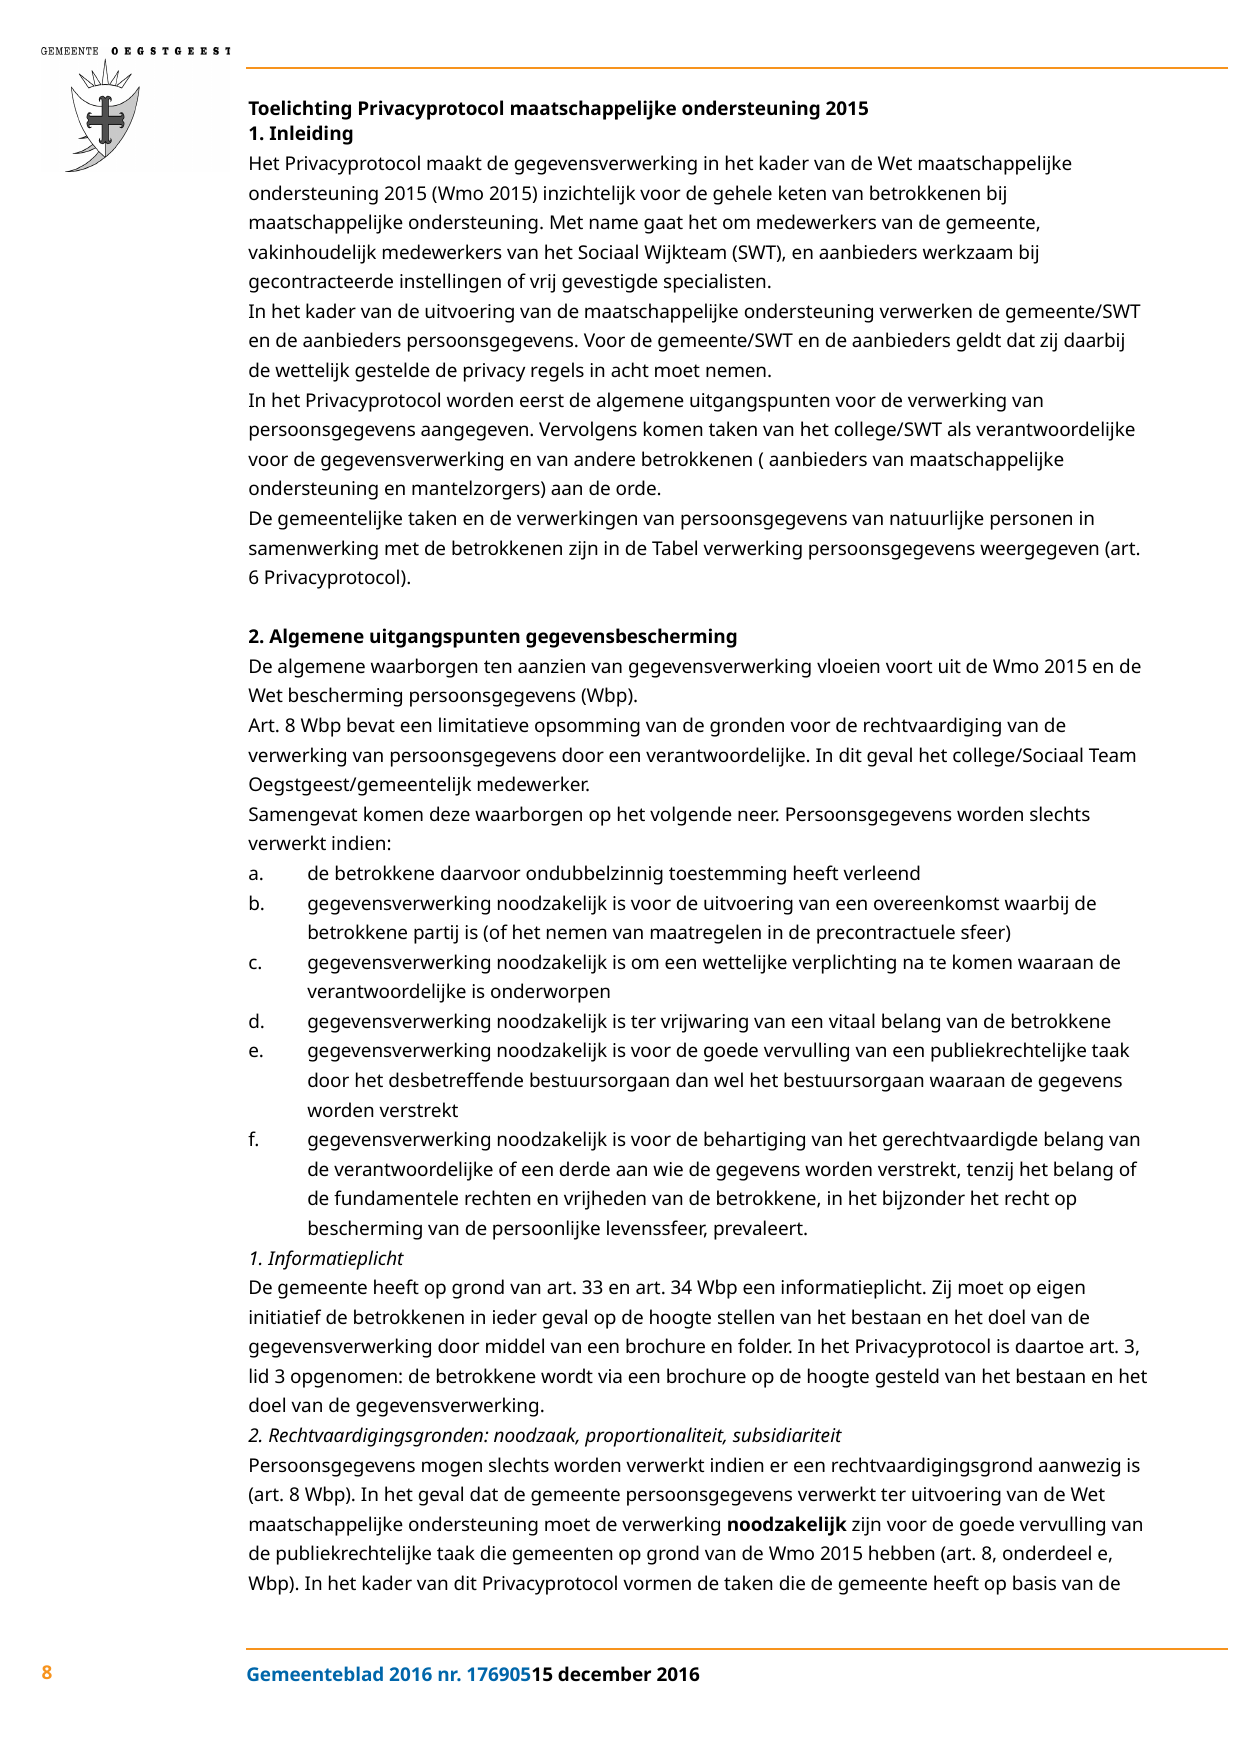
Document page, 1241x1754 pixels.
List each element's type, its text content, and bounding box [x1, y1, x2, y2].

list gegevensverwerking noodzakelijk is om een wettelijke verplichting na te komen waaraan de verantwoordelijke is onderworpen [248, 949, 1152, 1004]
text 1. Inleiding [248, 121, 1152, 146]
list gegevensverwerking noodzakelijk is voor de goede vervulling van een publiekrechtelijke taak door het desbetreffende bestuursorgaan dan wel het bestuursorgaan waaraan de gegevens worden verstrekt [248, 1038, 1152, 1123]
text 2. Algemene uitgangspunten gegevensbescherming [248, 623, 1152, 649]
picture [41, 47, 231, 172]
text Toelichting Privacyprotocol maatschappelijke ondersteuning 2015 [248, 95, 1152, 121]
text Art. 8 Wbp bevat een limitatieve opsomming van de gronden voor de rechtvaardiging van de verwerking van persoonsgegevens door een verantwoordelijke. In dit geval het college/Sociaal Team Oegstgeest/gemeentelijk medewerker. [248, 712, 1152, 797]
text Het Privacyprotocol maakt de gegevensverwerking in het kader van de Wet maatschappelijke ondersteuning 2015 (Wmo 2015) inzichtelijk voor de gehele keten van betrokkenen bij maatschappelijke ondersteuning. Met name gaat het om medewerkers van de gemeente, vakinhoudelijk medewerkers van het Sociaal Wijkteam (SWT), en aanbieders werkzaam bij gecontracteerde instellingen of vrij gevestigde specialisten. [248, 150, 1152, 294]
text Persoonsgegevens mogen slechts worden verwerkt indien er een rechtvaardigingsgrond aanwezig is (art. 8 Wbp). In het geval dat de gemeente persoonsgegevens verwerkt ter uitvoering van de Wet maatschappelijke ondersteuning moet de verwerking noodzakelijk zijn voor de goede vervulling van de publiekrechtelijke taak die gemeenten op grond van de Wmo 2015 hebben (art. 8, onderdeel e, Wbp). In het kader van dit Privacyprotocol vormen de taken die de gemeente heeft op basis van de [248, 1452, 1152, 1596]
text De algemene waarborgen ten aanzien van gegevensverwerking vloeien voort uit de Wmo 2015 en de Wet bescherming persoonsgegevens (Wbp). [248, 653, 1152, 708]
text De gemeentelijke taken en de verwerkingen van persoonsgegevens van natuurlijke personen in samenwerking met de betrokkenen zijn in de Tabel verwerking persoonsgegevens weergegeven (art. 6 Privacyprotocol). [248, 505, 1152, 590]
text De gemeente heeft op grond van art. 33 en art. 34 Wbp een informatieplicht. Zij moet op eigen initiatief de betrokkenen in ieder geval op de hoogte stellen van het bestaan en het doel van de gegevensverwerking door middel van een brochure en folder. In het Privacyprotocol is daartoe art. 3, lid 3 opgenomen: de betrokkene wordt via een brochure op de hoogte gesteld van het bestaan en het doel van de gegevensverwerking. [248, 1274, 1152, 1418]
list gegevensverwerking noodzakelijk is ter vrijwaring van een vitaal belang van de betrokkene [248, 1008, 1152, 1034]
list gegevensverwerking noodzakelijk is voor de behartiging van het gerechtvaardigde belang van de verantwoordelijke of een derde aan wie de gegevens worden verstrekt, tenzij het belang of de fundamentele rechten en vrijheden van de betrokkene, in het bijzonder het recht op bescherming van de persoonlijke levenssfeer, prevaleert. [248, 1126, 1152, 1241]
text 1. Informatieplicht [248, 1245, 1152, 1271]
list de betrokkene daarvoor ondubbelzinnig toestemming heeft verleend [248, 860, 1152, 886]
list gegevensverwerking noodzakelijk is voor de uitvoering van een overeenkomst waarbij de betrokkene partij is (of het nemen van maatregelen in de precontractuele sfeer) [248, 890, 1152, 945]
text In het kader van de uitvoering van de maatschappelijke ondersteuning verwerken de gemeente/SWT en de aanbieders persoonsgegevens. Voor de gemeente/SWT en de aanbieders geldt dat zij daarbij de wettelijk gestelde de privacy regels in acht moet nemen. [248, 298, 1152, 383]
text In het Privacyprotocol worden eerst de algemene uitgangspunten voor de verwerking van persoonsgegevens aangegeven. Vervolgens komen taken van het college/SWT als verantwoordelijke voor de gegevensverwerking en van andere betrokkenen ( aanbieders van maatschappelijke ondersteuning en mantelzorgers) aan de orde. [248, 387, 1152, 501]
text 2. Rechtvaardigingsgronden: noodzaak, proportionaliteit, subsidiariteit [248, 1422, 1152, 1448]
text Samengevat komen deze waarborgen op het volgende neer. Persoonsgegevens worden slechts verwerkt indien: [248, 801, 1152, 856]
